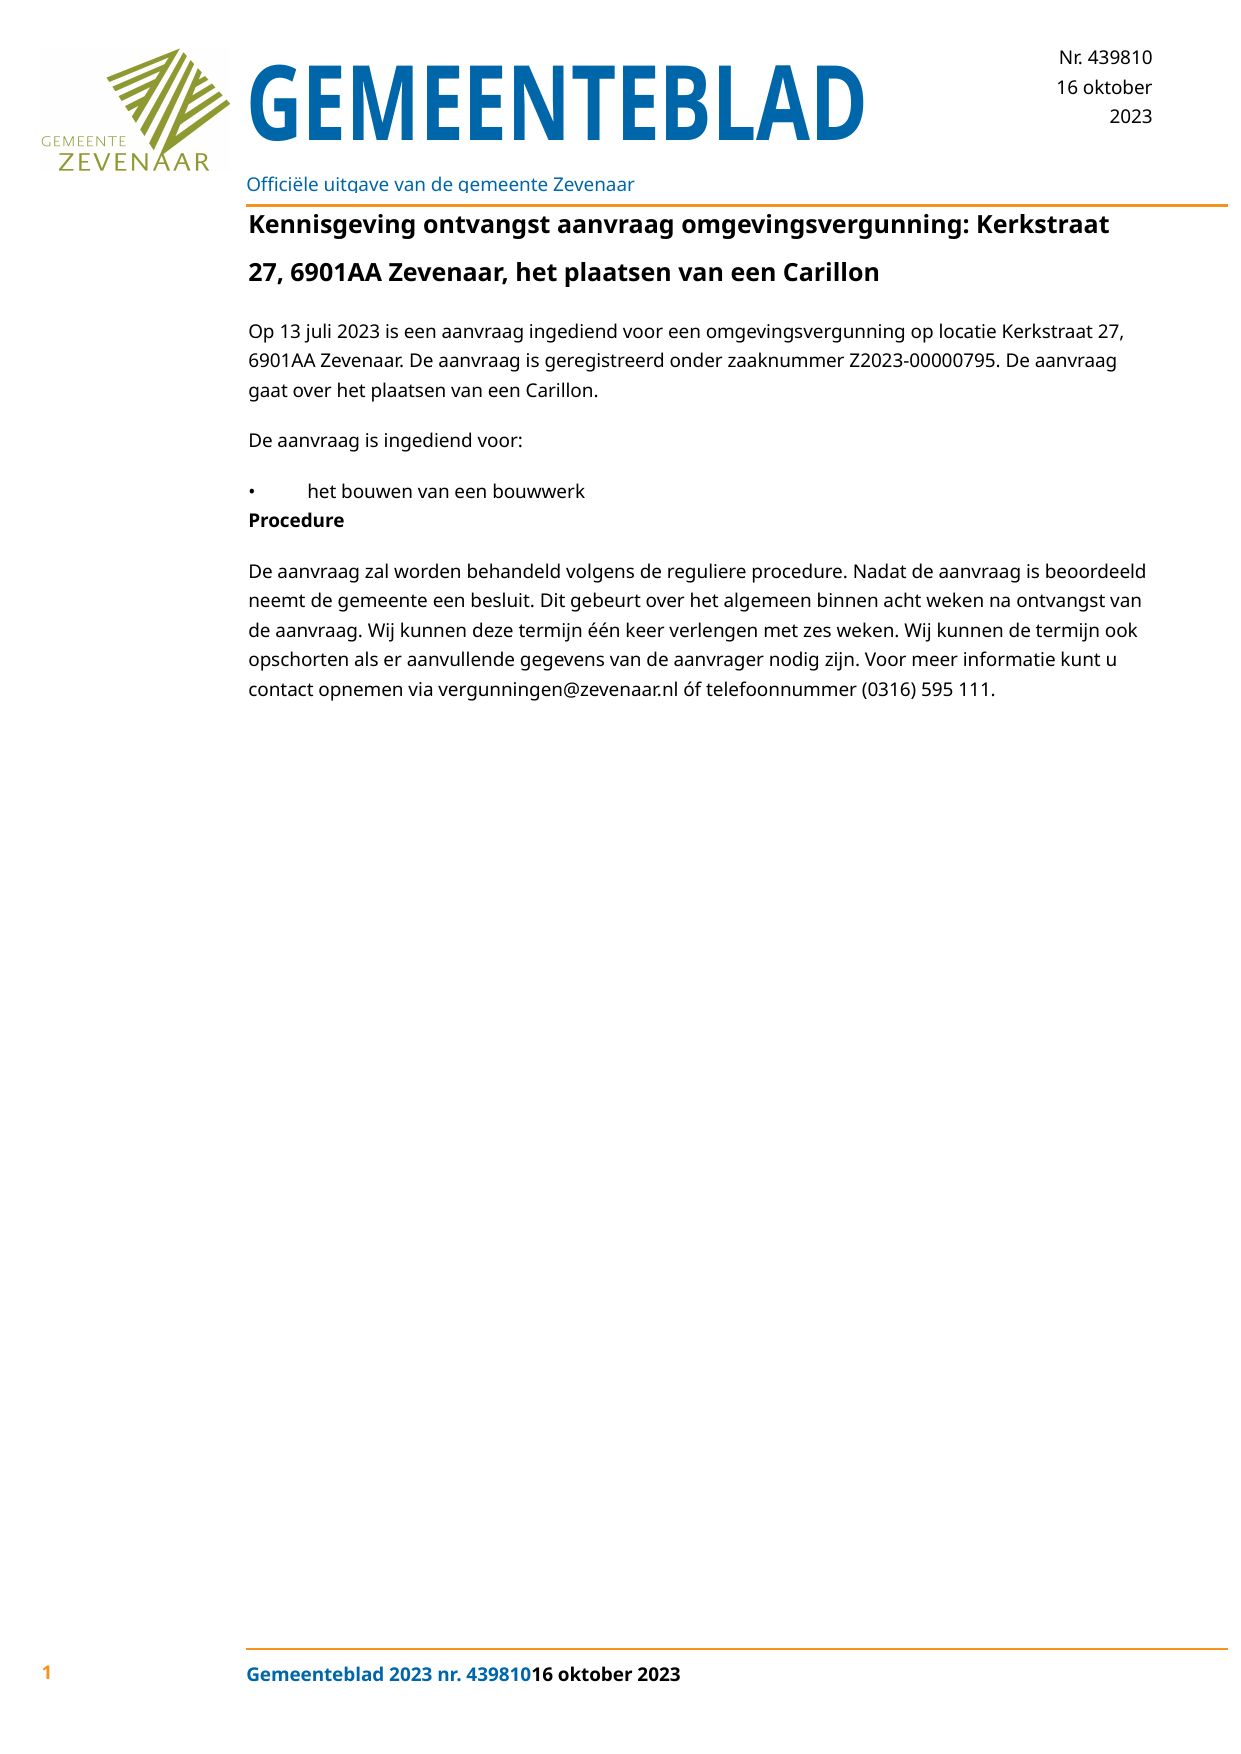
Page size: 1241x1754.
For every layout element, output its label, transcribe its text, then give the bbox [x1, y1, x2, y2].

text De aanvraag is ingediend voor: [248, 427, 1152, 453]
text Op 13 juli 2023 is een aanvraag ingediend voor een omgevingsvergunning op locatie Kerkstraat 27, 6901AA Zevenaar. De aanvraag is geregistreerd onder zaaknummer Z2023-00000795. De aanvraag gaat over het plaatsen van een Carillon. [248, 318, 1152, 403]
text De aanvraag zal worden behandeld volgens de reguliere procedure. Nadat de aanvraag is beoordeeld neemt de gemeente een besluit. Dit gebeurt over het algemeen binnen acht weken na ontvangst van de aanvraag. Wij kunnen deze termijn één keer verlengen met zes weken. Wij kunnen de termijn ook opschorten als er aanvullende gegevens van de aanvrager nodig zijn. Voor meer informatie kunt u contact opnemen via vergunningen@zevenaar.nl óf telefoonnummer (0316) 595 111. [248, 558, 1152, 702]
text Kennisgeving ontvangst aanvraag omgevingsvergunning: Kerkstraat 27, 6901AA Zevenaar, het plaatsen van een Carillon [248, 207, 1152, 288]
text Procedure [248, 507, 1152, 533]
picture [41, 47, 231, 172]
list het bouwen van een bouwwerk [248, 478, 1152, 504]
